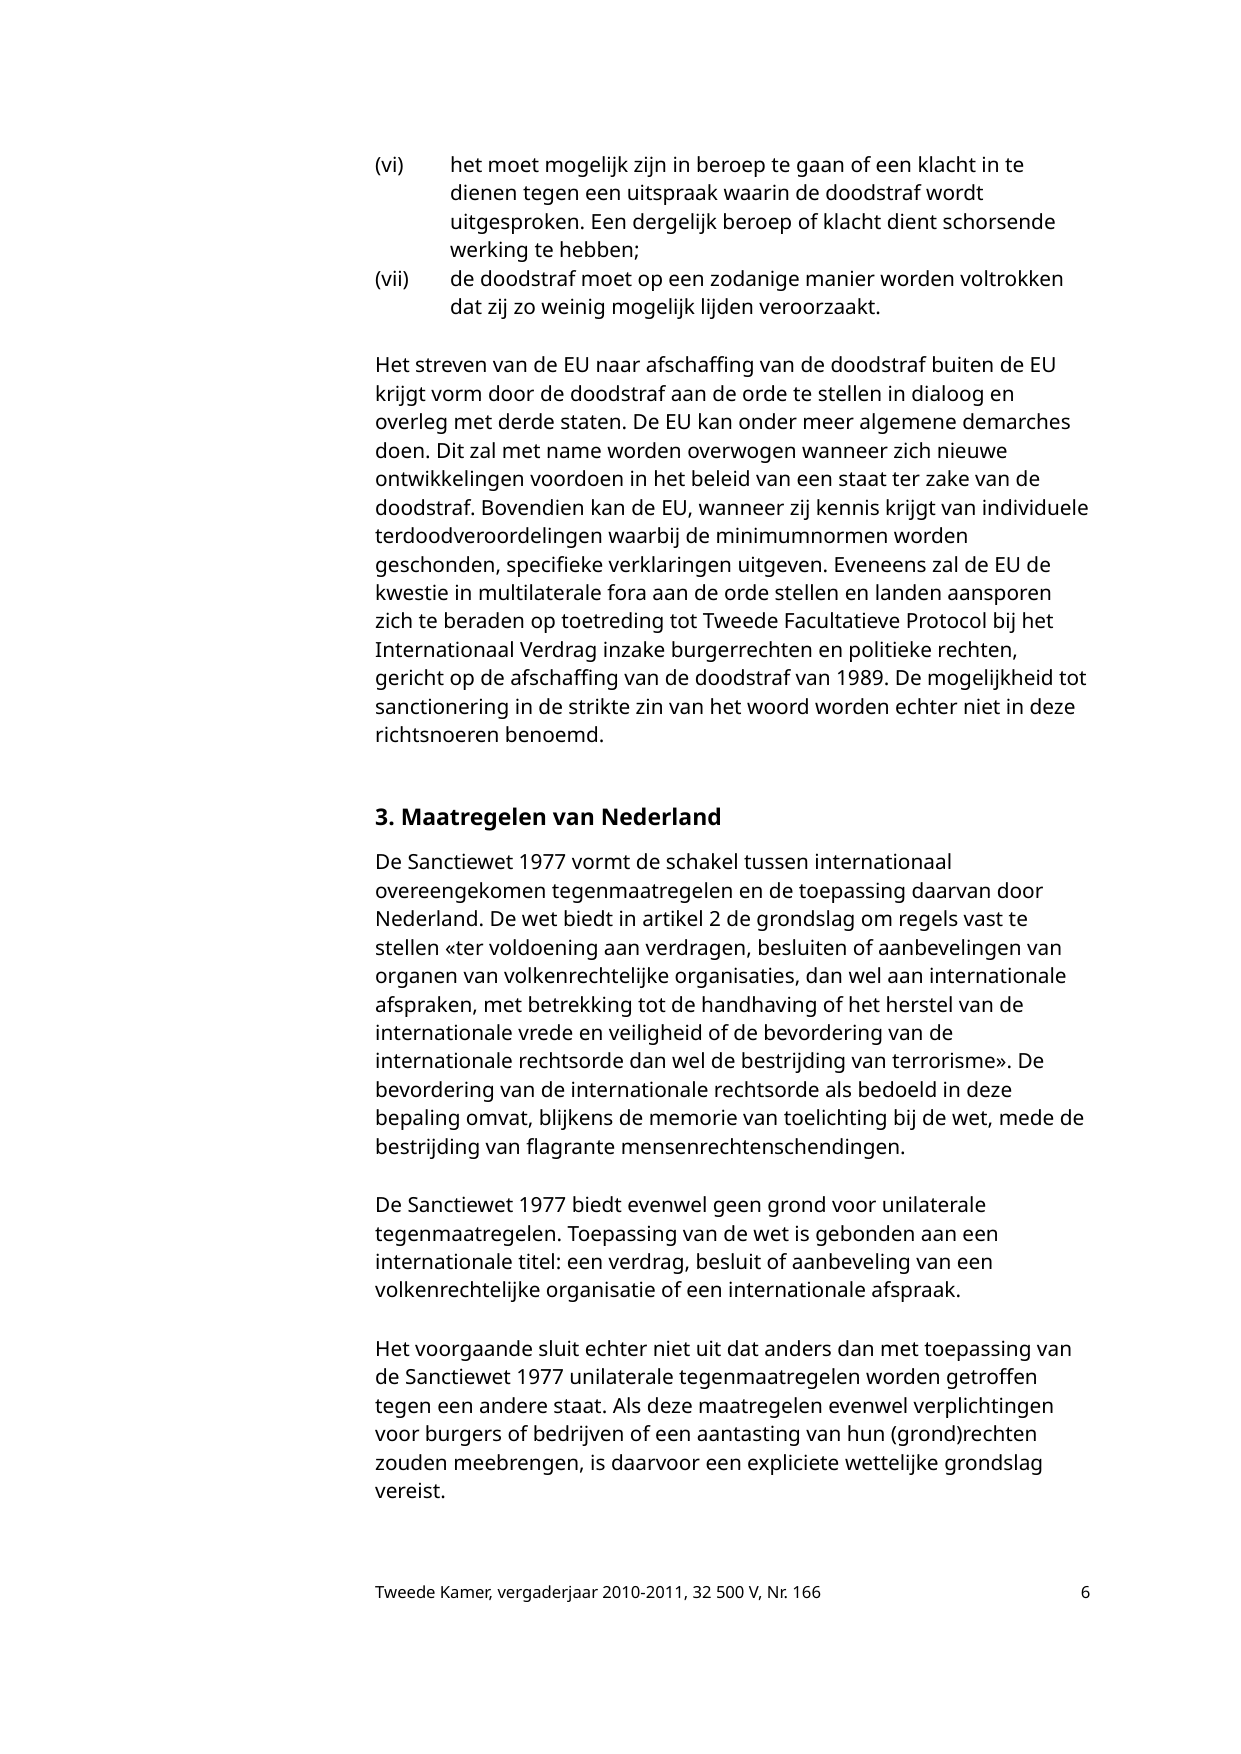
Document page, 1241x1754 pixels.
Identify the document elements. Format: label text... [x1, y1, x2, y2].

list het moet mogelijk zijn in beroep te gaan of een klacht in te dienen tegen een uitspraak waarin de doodstraf wordt uitgesproken. Een dergelijk beroep of klacht dient schorsende werking te hebben; [375, 150, 1090, 264]
subtitle 3. Maatregelen van Nederland [375, 801, 1090, 832]
text De Sanctiewet 1977 biedt evenwel geen grond voor unilaterale tegenmaatregelen. Toepassing van de wet is gebonden aan een internationale titel: een verdrag, besluit of aanbeveling van een volkenrechtelijke organisatie of een internationale afspraak. [375, 1190, 1090, 1304]
text Het voorgaande sluit echter niet uit dat anders dan met toepassing van de Sanctiewet 1977 unilaterale tegenmaatregelen worden getroffen tegen een andere staat. Als deze maatregelen evenwel verplichtingen voor burgers of bedrijven of een aantasting van hun (grond)rechten zouden meebrengen, is daarvoor een expliciete wettelijke grondslag vereist. [375, 1334, 1090, 1505]
text De Sanctiewet 1977 vormt de schakel tussen internationaal overeengekomen tegenmaatregelen en de toepassing daarvan door Nederland. De wet biedt in artikel 2 de grondslag om regels vast te stellen «ter voldoening aan verdragen, besluiten of aanbevelingen van organen van volkenrechtelijke organisaties, dan wel aan internationale afspraken, met betrekking tot de handhaving of het herstel van de internationale vrede en veiligheid of de bevordering van de internationale rechtsorde dan wel de bestrijding van terrorisme». De bevordering van de internationale rechtsorde als bedoeld in deze bepaling omvat, blijkens de memorie van toelichting bij de wet, mede de bestrijding van flagrante mensenrechtenschendingen. [375, 847, 1090, 1160]
text Het streven van de EU naar afschaffing van de doodstraf buiten de EU krijgt vorm door de doodstraf aan de orde te stellen in dialoog en overleg met derde staten. De EU kan onder meer algemene demarches doen. Dit zal met name worden overwogen wanneer zich nieuwe ontwikkelingen voordoen in het beleid van een staat ter zake van de doodstraf. Bovendien kan de EU, wanneer zij kennis krijgt van individuele terdoodveroordelingen waarbij de minimumnormen worden geschonden, specifieke verklaringen uitgeven. Eveneens zal de EU de kwestie in multilaterale fora aan de orde stellen en landen aansporen zich te beraden op toetreding tot Tweede Facultatieve Protocol bij het Internationaal Verdrag inzake burgerrechten en politieke rechten, gericht op de afschaffing van de doodstraf van 1989. De mogelijkheid tot sanctionering in de strikte zin van het woord worden echter niet in deze richtsnoeren benoemd. [375, 351, 1090, 749]
list de doodstraf moet op een zodanige manier worden voltrokken dat zij zo weinig mogelijk lijden veroorzaakt. [375, 264, 1090, 321]
